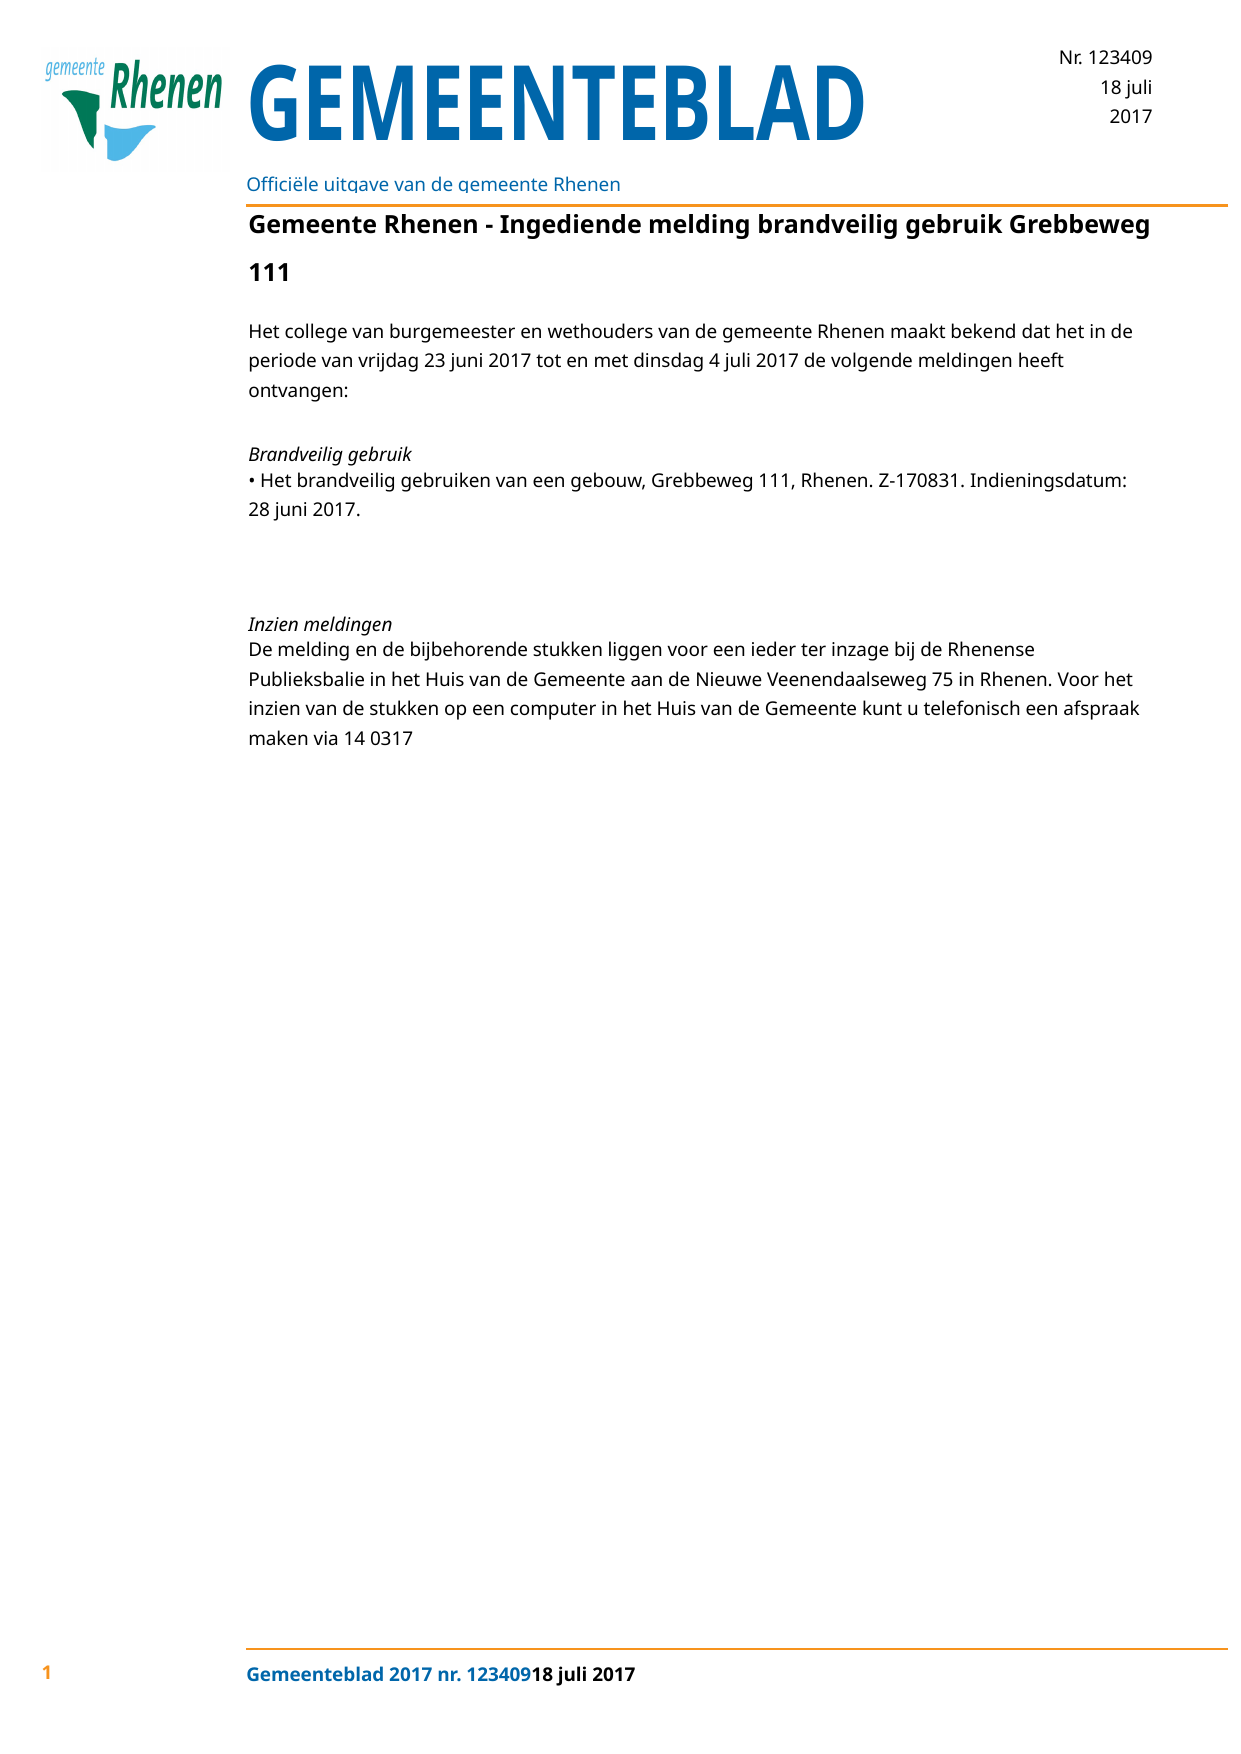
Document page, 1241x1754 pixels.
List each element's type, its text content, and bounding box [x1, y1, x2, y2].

text • Het brandveilig gebruiken van een gebouw, Grebbeweg 111, Rhenen. Z-170831. Indieningsdatum: 28 juni 2017. [248, 467, 1152, 522]
picture [41, 47, 231, 172]
text Gemeente Rhenen - Ingediende melding brandveilig gebruik Grebbeweg 111 [248, 207, 1152, 288]
text De melding en de bijbehorende stukken liggen voor een ieder ter inzage bij de Rhenense Publieksbalie in het Huis van de Gemeente aan de Nieuwe Veenendaalseweg 75 in Rhenen. Voor het inzien van de stukken op een computer in het Huis van de Gemeente kunt u telefonisch een afspraak maken via 14 0317 [248, 636, 1152, 751]
text Brandveilig gebruik [248, 441, 1152, 467]
text Het college van burgemeester en wethouders van de gemeente Rhenen maakt bekend dat het in de periode van vrijdag 23 juni 2017 tot en met dinsdag 4 juli 2017 de volgende meldingen heeft ontvangen: [248, 318, 1152, 403]
text Inzien meldingen [248, 611, 1152, 636]
